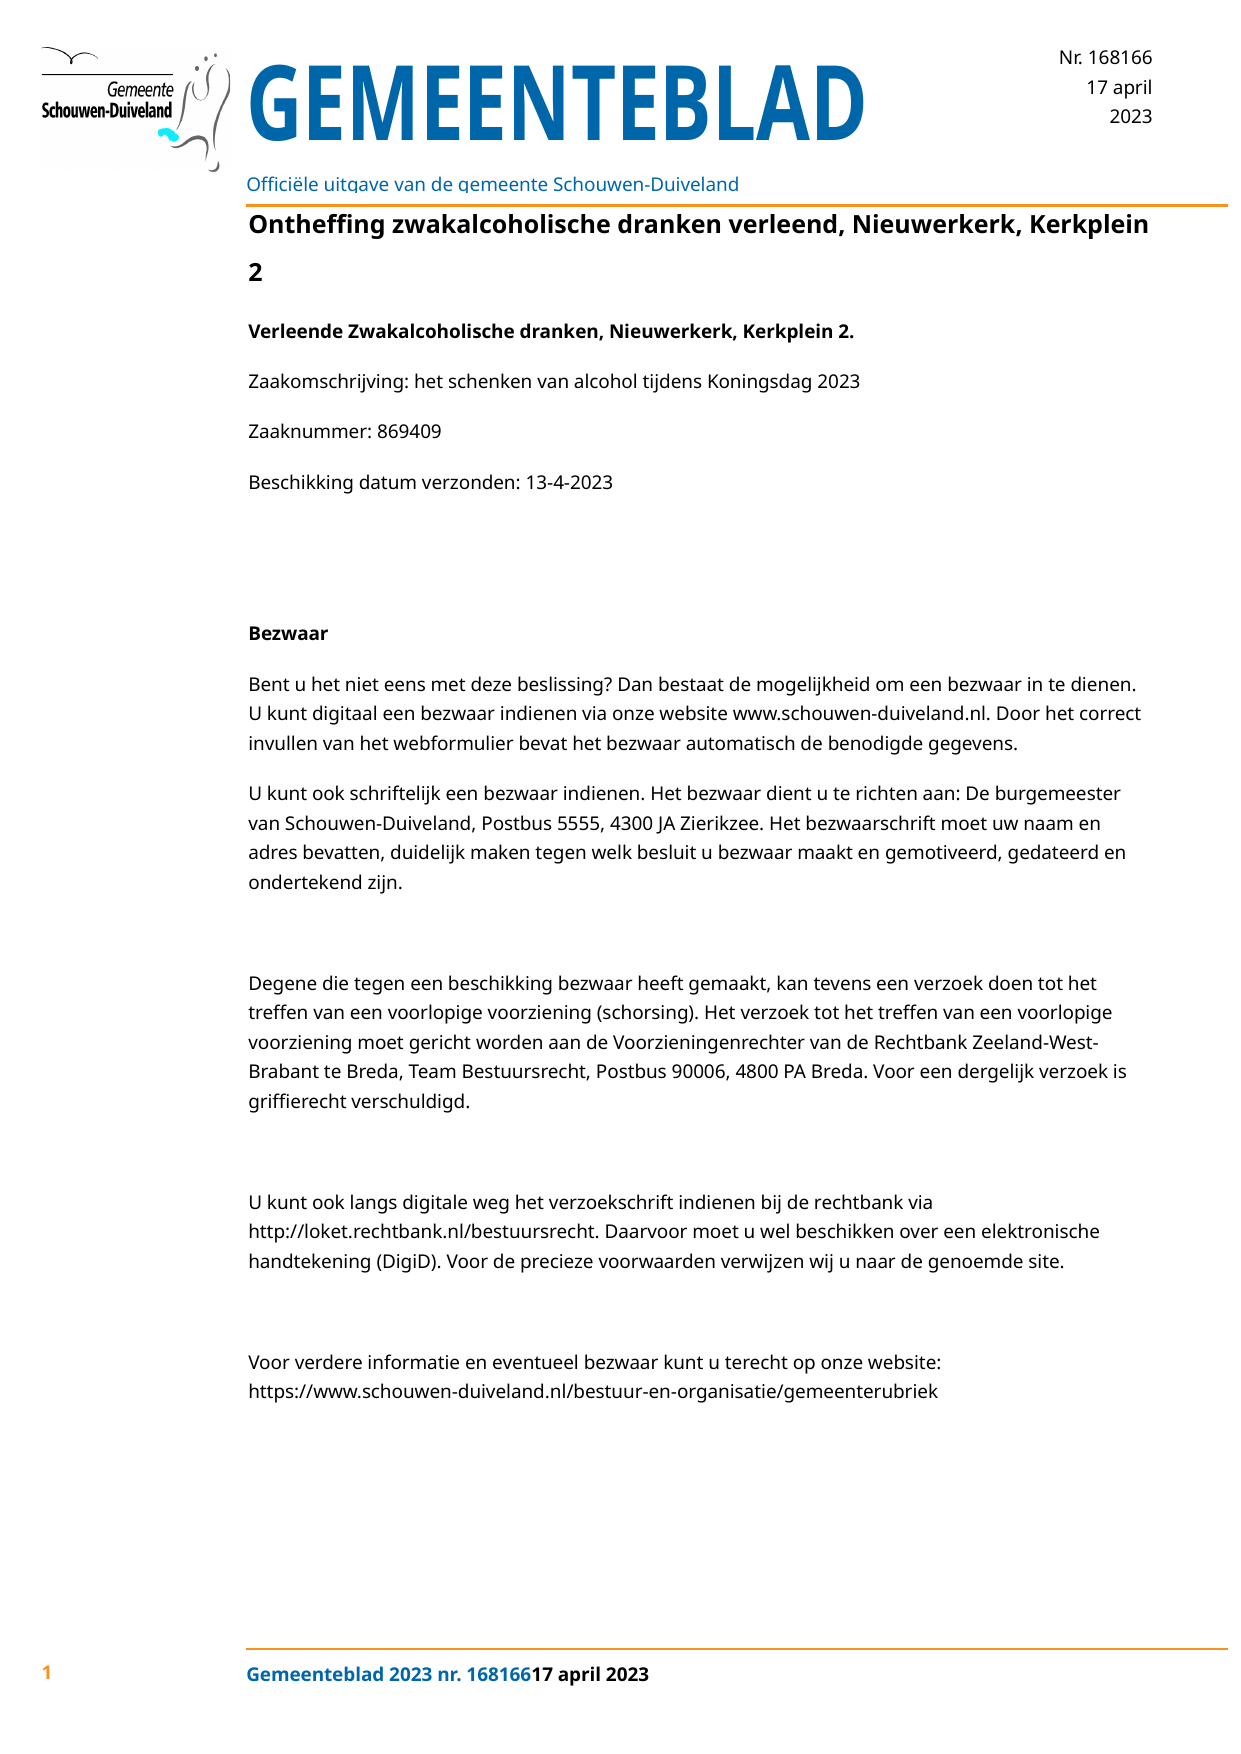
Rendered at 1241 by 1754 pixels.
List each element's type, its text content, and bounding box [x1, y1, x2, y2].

text Zaakomschrijving: het schenken van alcohol tijdens Koningsdag 2023 [248, 368, 1152, 394]
text Bent u het niet eens met deze beslissing? Dan bestaat de mogelijkheid om een bezwaar in te dienen. U kunt digitaal een bezwaar indienen via onze website www.schouwen-duiveland.nl. Door het correct invullen van het webformulier bevat het bezwaar automatisch de benodigde gegevens. [248, 671, 1152, 756]
picture [41, 47, 231, 172]
text Beschikking datum verzonden: 13-4-2023 [248, 469, 1152, 495]
text Ontheffing zwakalcoholische dranken verleend, Nieuwerkerk, Kerkplein 2 [248, 207, 1152, 288]
text Verleende Zwakalcoholische dranken, Nieuwerkerk, Kerkplein 2. [248, 318, 1152, 344]
text U kunt ook langs digitale weg het verzoekschrift indienen bij de rechtbank via http://loket.rechtbank.nl/bestuursrecht. Daarvoor moet u wel beschikken over een elektronische handtekening (DigiD). Voor de precieze voorwaarden verwijzen wij u naar de genoemde site. [248, 1189, 1152, 1274]
text Zaaknummer: 869409 [248, 419, 1152, 444]
text U kunt ook schriftelijk een bezwaar indienen. Het bezwaar dient u te richten aan: De burgemeester van Schouwen-Duiveland, Postbus 5555, 4300 JA Zierikzee. Het bezwaarschrift moet uw naam en adres bevatten, duidelijk maken tegen welk besluit u bezwaar maakt en gemotiveerd, gedateerd en ondertekend zijn. [248, 780, 1152, 895]
text Voor verdere informatie en eventueel bezwaar kunt u terecht op onze website: https://www.schouwen-duiveland.nl/bestuur-en-organisatie/gemeenterubriek [248, 1349, 1152, 1404]
text Bezwaar [248, 620, 1152, 646]
text Degene die tegen een beschikking bezwaar heeft gemaakt, kan tevens een verzoek doen tot het treffen van een voorlopige voorziening (schorsing). Het verzoek tot het treffen van een voorlopige voorziening moet gericht worden aan de Voorzieningenrechter van de Rechtbank Zeeland-West-Brabant te Breda, Team Bestuursrecht, Postbus 90006, 4800 PA Breda. Voor een dergelijk verzoek is griffierecht verschuldigd. [248, 970, 1152, 1114]
